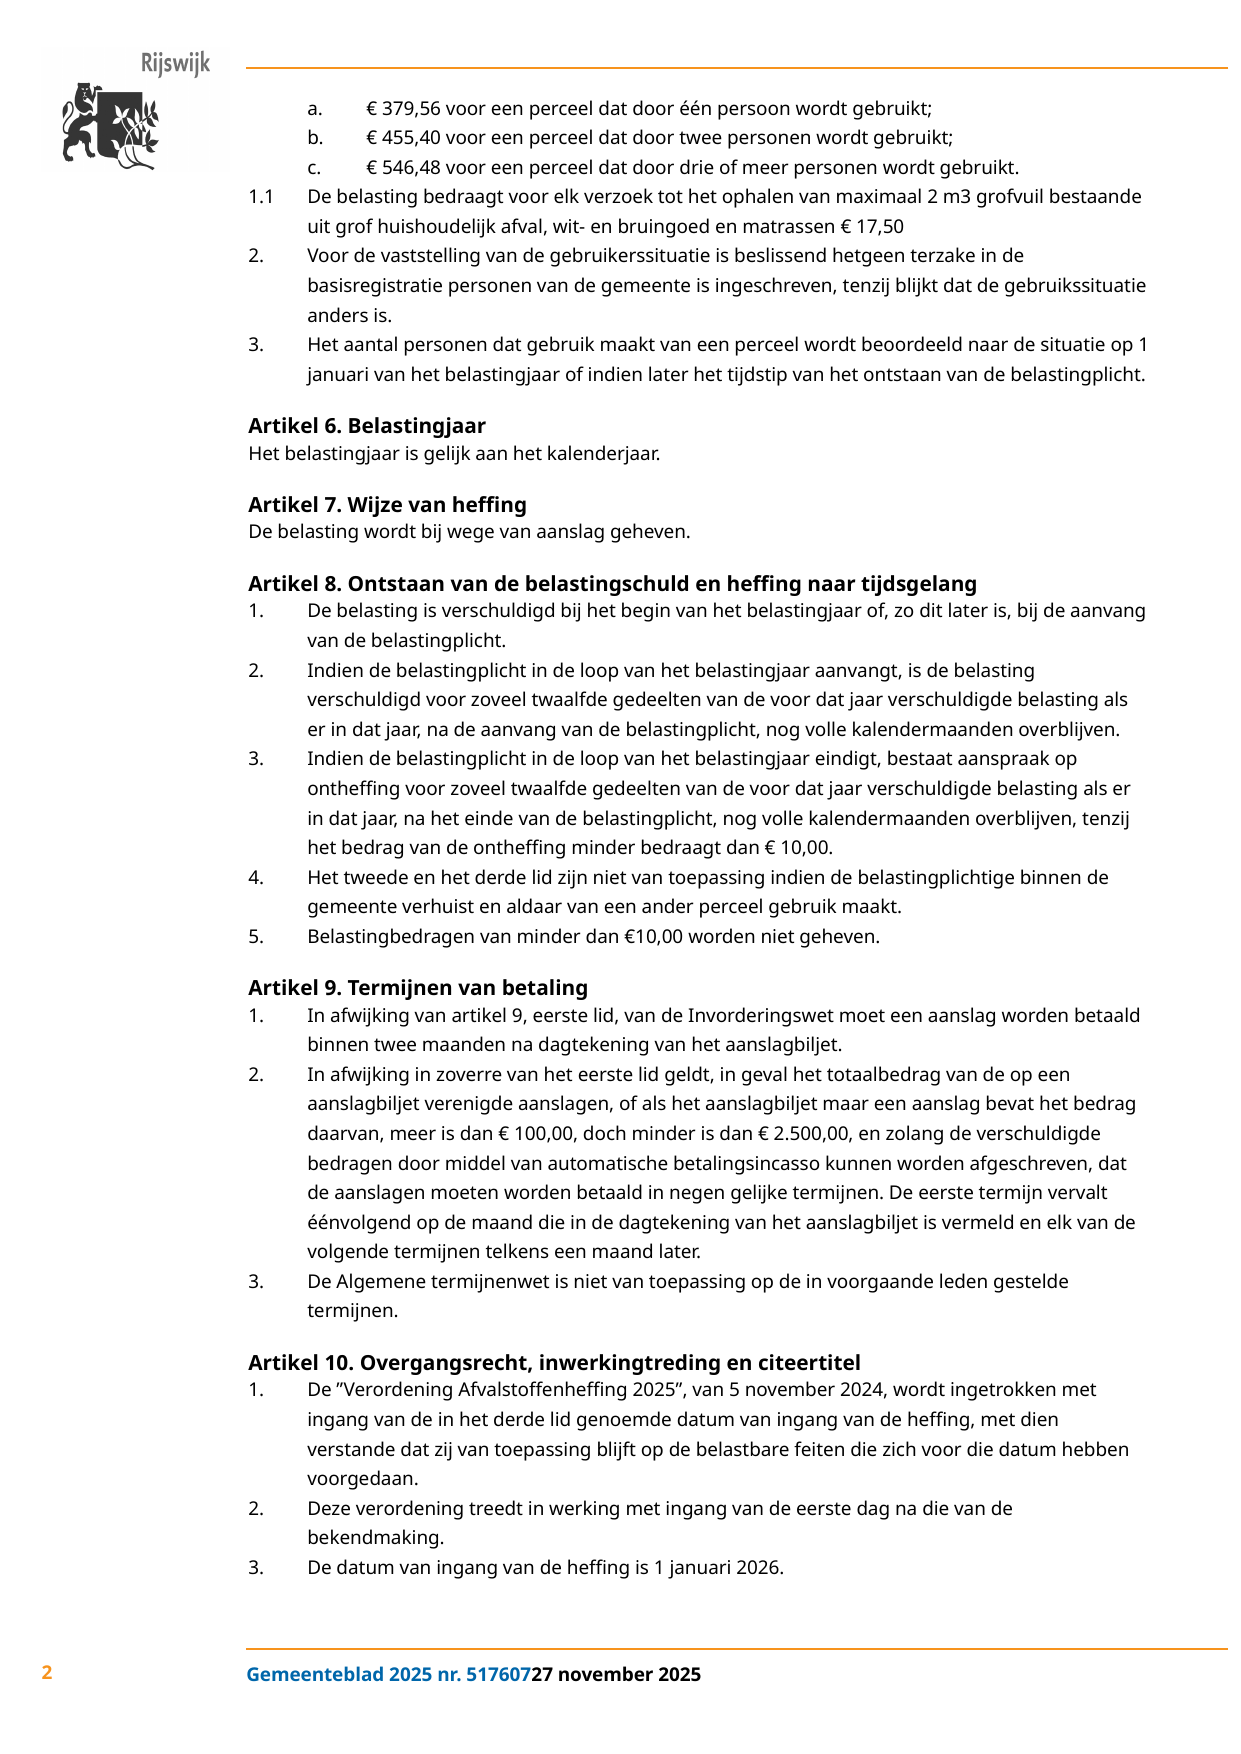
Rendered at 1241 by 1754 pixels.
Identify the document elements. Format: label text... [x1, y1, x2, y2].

text Het belastingjaar is gelijk aan het kalenderjaar. [248, 440, 1152, 466]
text Artikel 9. Termijnen van betaling [248, 973, 1152, 1002]
text Artikel 6. Belastingjaar [248, 411, 1152, 440]
list De Algemene termijnenwet is niet van toepassing op de in voorgaande leden gestelde termijnen. [248, 1268, 1152, 1323]
list Indien de belastingplicht in de loop van het belastingjaar aanvangt, is de belasting verschuldigd voor zoveel twaalfde gedeelten van de voor dat jaar verschuldigde belasting als er in dat jaar, na de aanvang van de belastingplicht, nog volle kalendermaanden overblijven. [248, 657, 1152, 742]
list Indien de belastingplicht in de loop van het belastingjaar eindigt, bestaat aanspraak op ontheffing voor zoveel twaalfde gedeelten van de voor dat jaar verschuldigde belasting als er in dat jaar, na het einde van de belastingplicht, nog volle kalendermaanden overblijven, tenzij het bedrag van de ontheffing minder bedraagt dan € 10,00. [248, 746, 1152, 860]
text Artikel 10. Overgangsrecht, inwerkingtreding en citeertitel [248, 1348, 1152, 1377]
list Voor de vaststelling van de gebruikerssituatie is beslissend hetgeen terzake in de basisregistratie personen van de gemeente is ingeschreven, tenzij blijkt dat de gebruikssituatie anders is. [248, 243, 1152, 328]
list De ”Verordening Afvalstoffenheffing 2025”, van 5 november 2024, wordt ingetrokken met ingang van de in het derde lid genoemde datum van ingang van de heffing, met dien verstande dat zij van toepassing blijft op de belastbare feiten die zich voor die datum hebben voorgedaan. [248, 1377, 1152, 1491]
text De belasting wordt bij wege van aanslag geheven. [248, 519, 1152, 544]
list € 379,56 voor een perceel dat door één persoon wordt gebruikt; [307, 95, 1152, 121]
list € 455,40 voor een perceel dat door twee personen wordt gebruikt; [307, 124, 1152, 150]
list De belasting is verschuldigd bij het begin van het belastingjaar of, zo dit later is, bij de aanvang van de belastingplicht. [248, 598, 1152, 653]
text Artikel 7. Wijze van heffing [248, 490, 1152, 519]
list In afwijking in zoverre van het eerste lid geldt, in geval het totaalbedrag van de op een aanslagbiljet verenigde aanslagen, of als het aanslagbiljet maar een aanslag bevat het bedrag daarvan, meer is dan € 100,00, doch minder is dan € 2.500,00, en zolang de verschuldigde bedragen door middel van automatische betalingsincasso kunnen worden afgeschreven, dat de aanslagen moeten worden betaald in negen gelijke termijnen. De eerste termijn vervalt éénvolgend op de maand die in de dagtekening van het aanslagbiljet is vermeld en elk van de volgende termijnen telkens een maand later. [248, 1061, 1152, 1264]
list Deze verordening treedt in werking met ingang van de eerste dag na die van de bekendmaking. [248, 1495, 1152, 1550]
list Het aantal personen dat gebruik maakt van een perceel wordt beoordeeld naar de situatie op 1 januari van het belastingjaar of indien later het tijdstip van het ontstaan van de belastingplicht. [248, 331, 1152, 387]
list Belastingbedragen van minder dan €10,00 worden niet geheven. [248, 923, 1152, 949]
list Het tweede en het derde lid zijn niet van toepassing indien de belastingplichtige binnen de gemeente verhuist en aldaar van een ander perceel gebruik maakt. [248, 864, 1152, 919]
list In afwijking van artikel 9, eerste lid, van de Invorderingswet moet een aanslag worden betaald binnen twee maanden na dagtekening van het aanslagbiljet. [248, 1002, 1152, 1057]
picture [41, 47, 231, 172]
text Artikel 8. Ontstaan van de belastingschuld en heffing naar tijdsgelang [248, 569, 1152, 598]
list De datum van ingang van de heffing is 1 januari 2026. [248, 1554, 1152, 1580]
list € 546,48 voor een perceel dat door drie of meer personen wordt gebruikt. [307, 154, 1152, 180]
list De belasting bedraagt voor elk verzoek tot het ophalen van maximaal 2 m3 grofvuil bestaande uit grof huishoudelijk afval, wit- en bruingoed en matrassen € 17,50 [248, 183, 1152, 239]
